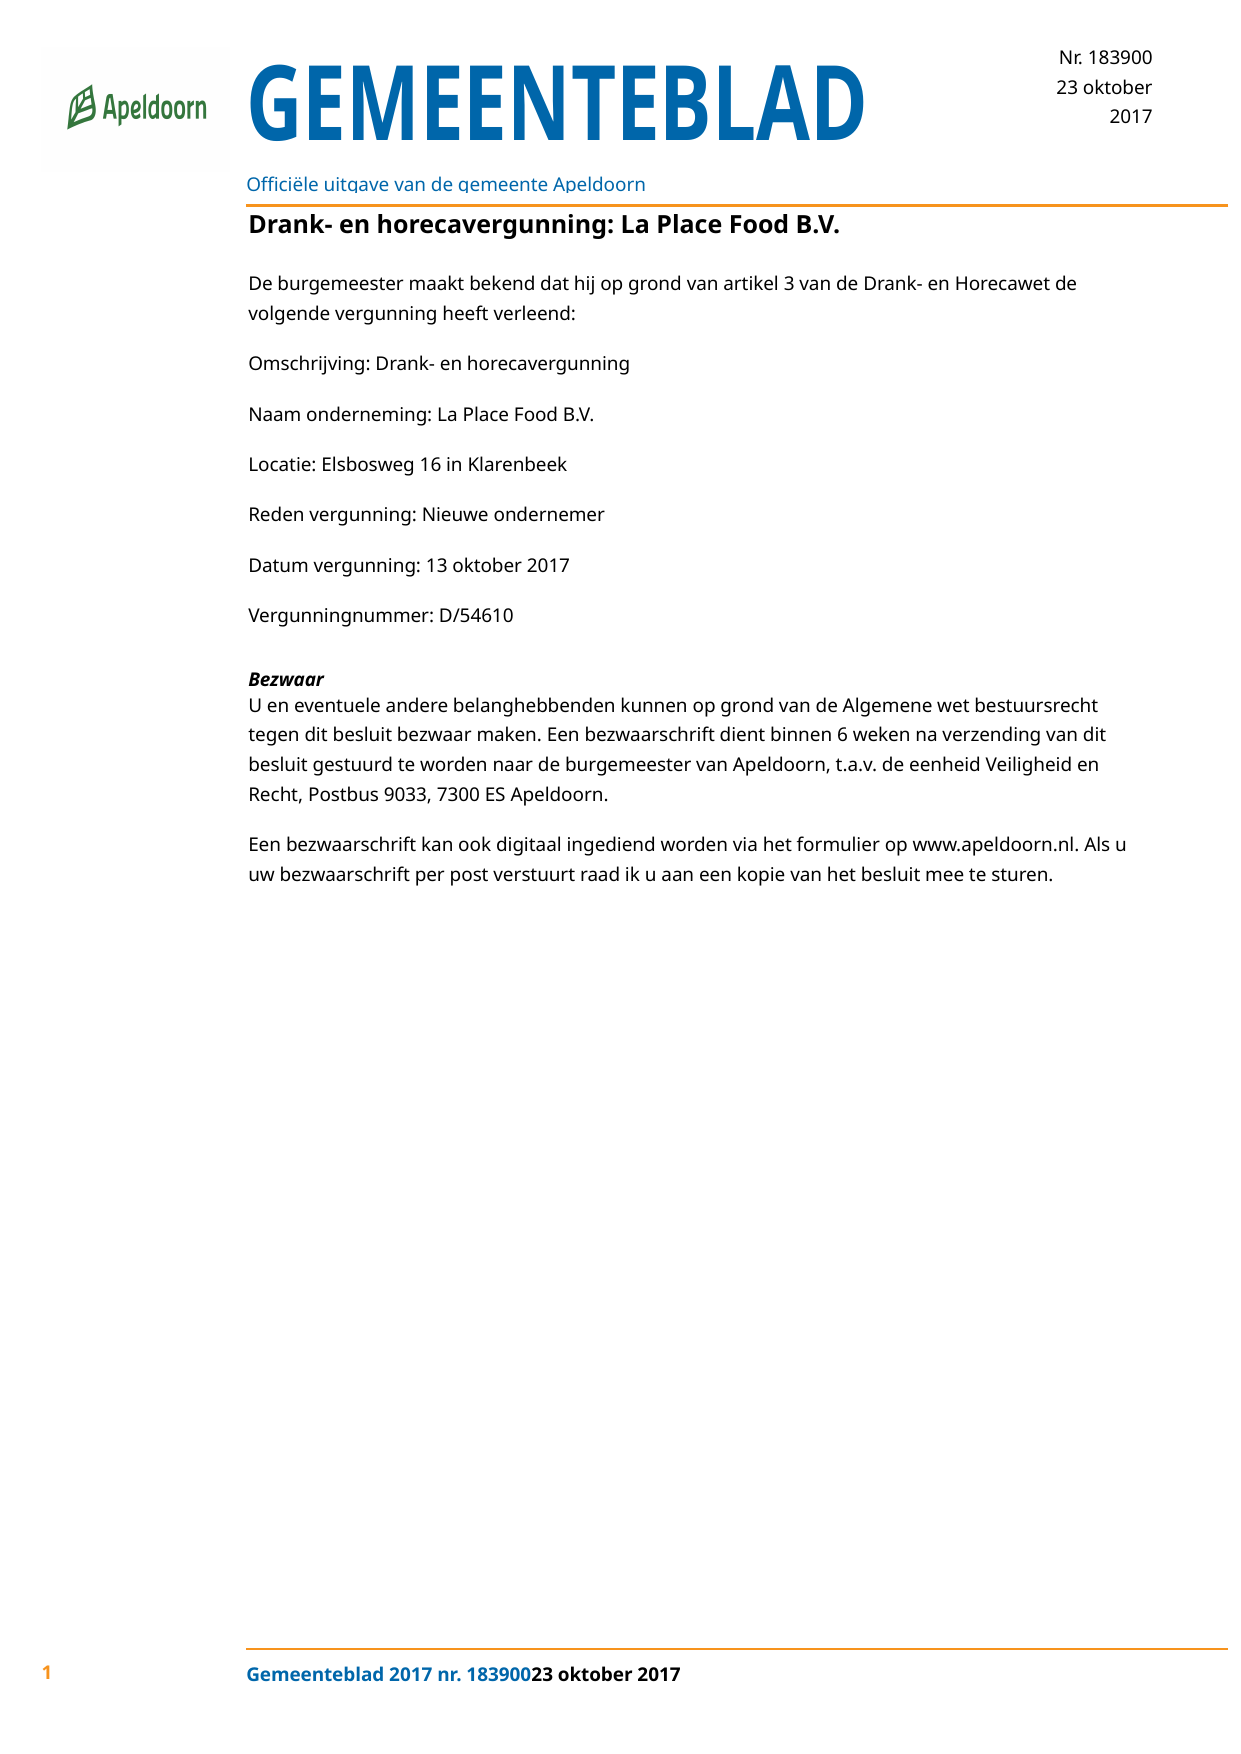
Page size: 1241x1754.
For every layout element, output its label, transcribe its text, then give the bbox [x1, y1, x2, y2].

picture [41, 47, 231, 172]
text Datum vergunning: 13 oktober 2017 [248, 552, 1152, 578]
text Reden vergunning: Nieuwe ondernemer [248, 502, 1152, 527]
text De burgemeester maakt bekend dat hij op grond van artikel 3 van de Drank- en Horecawet de volgende vergunning heeft verleend: [248, 270, 1152, 326]
text Locatie: Elsbosweg 16 in Klarenbeek [248, 451, 1152, 477]
text U en eventuele andere belanghebbenden kunnen op grond van de Algemene wet bestuursrecht tegen dit besluit bezwaar maken. Een bezwaarschrift dient binnen 6 weken na verzending van dit besluit gestuurd te worden naar de burgemeester van Apeldoorn, t.a.v. de eenheid Veiligheid en Recht, Postbus 9033, 7300 ES Apeldoorn. [248, 692, 1152, 807]
text Drank- en horecavergunning: La Place Food B.V. [248, 207, 1152, 241]
text Een bezwaarschrift kan ook digitaal ingediend worden via het formulier op www.apeldoorn.nl. Als u uw bezwaarschrift per post verstuurt raad ik u aan een kopie van het besluit mee te sturen. [248, 831, 1152, 887]
text Omschrijving: Drank- en horecavergunning [248, 350, 1152, 376]
text Naam onderneming: La Place Food B.V. [248, 401, 1152, 426]
text Vergunningnummer: D/54610 [248, 602, 1152, 628]
text Bezwaar [248, 666, 1152, 692]
